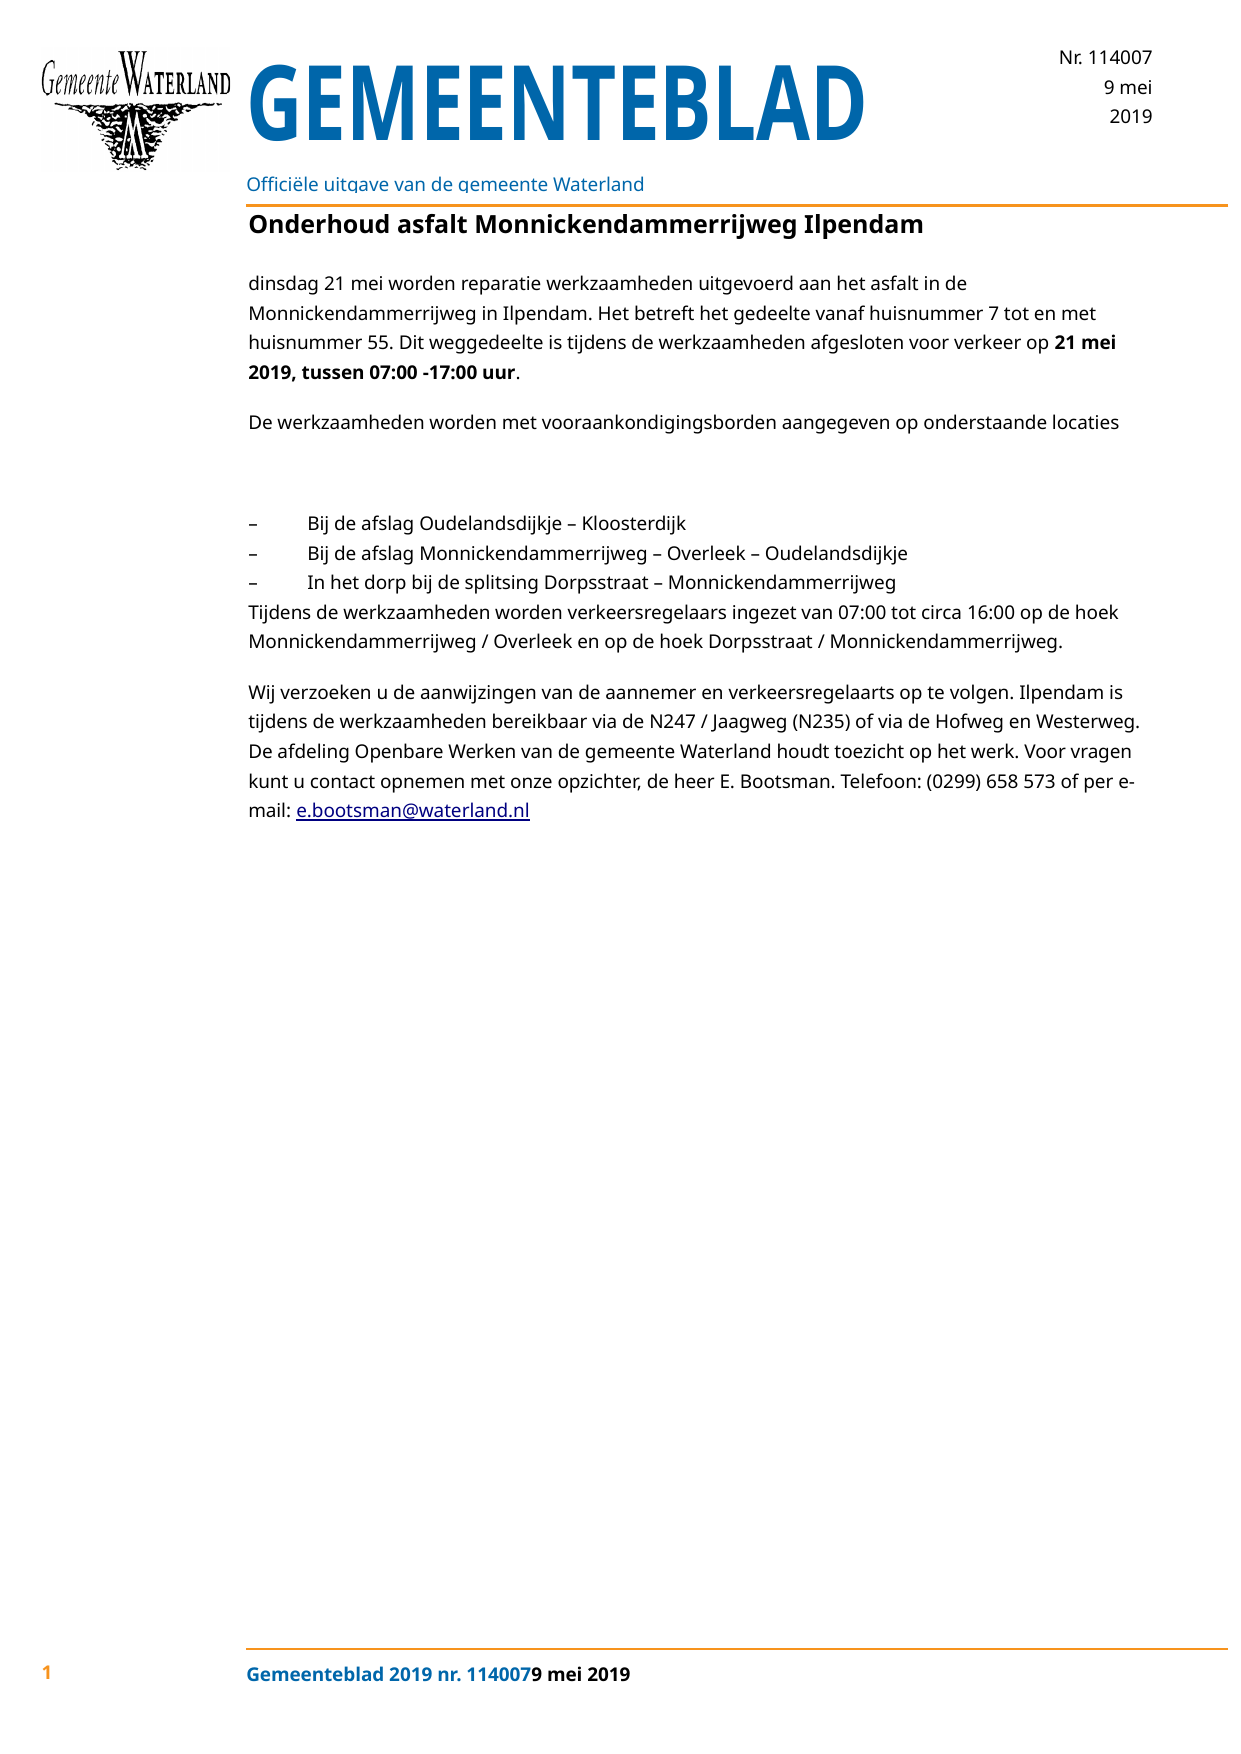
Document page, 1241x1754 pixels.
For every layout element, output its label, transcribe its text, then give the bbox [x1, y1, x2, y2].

text Tijdens de werkzaamheden worden verkeersregelaars ingezet van 07:00 tot circa 16:00 op de hoek Monnickendammerrijweg / Overleek en op de hoek Dorpsstraat / Monnickendammerrijweg. [248, 599, 1152, 654]
list Bij de afslag Monnickendammerrijweg – Overleek – Oudelandsdijkje [248, 540, 1152, 566]
text Wij verzoeken u de aanwijzingen van de aannemer en verkeersregelaarts op te volgen. Ilpendam is tijdens de werkzaamheden bereikbaar via de N247 / Jaagweg (N235) of via de Hofweg en Westerweg. De afdeling Openbare Werken van de gemeente Waterland houdt toezicht op het werk. Voor vragen kunt u contact opnemen met onze opzichter, de heer E. Bootsman. Telefoon: (0299) 658 573 of per e-mail: e.bootsman@waterland.nl [248, 679, 1152, 823]
text Onderhoud asfalt Monnickendammerrijweg Ilpendam [248, 207, 1152, 241]
list Bij de afslag Oudelandsdijkje – Kloosterdijk [248, 510, 1152, 536]
picture [41, 47, 231, 172]
text De werkzaamheden worden met vooraankondigingsborden aangegeven op onderstaande locaties [248, 409, 1152, 435]
text dinsdag 21 mei worden reparatie werkzaamheden uitgevoerd aan het asfalt in de Monnickendammerrijweg in Ilpendam. Het betreft het gedeelte vanaf huisnummer 7 tot en met huisnummer 55. Dit weggedeelte is tijdens de werkzaamheden afgesloten voor verkeer op 21 mei 2019, tussen 07:00 -17:00 uur. [248, 270, 1152, 385]
list In het dorp bij de splitsing Dorpsstraat – Monnickendammerrijweg [248, 569, 1152, 595]
